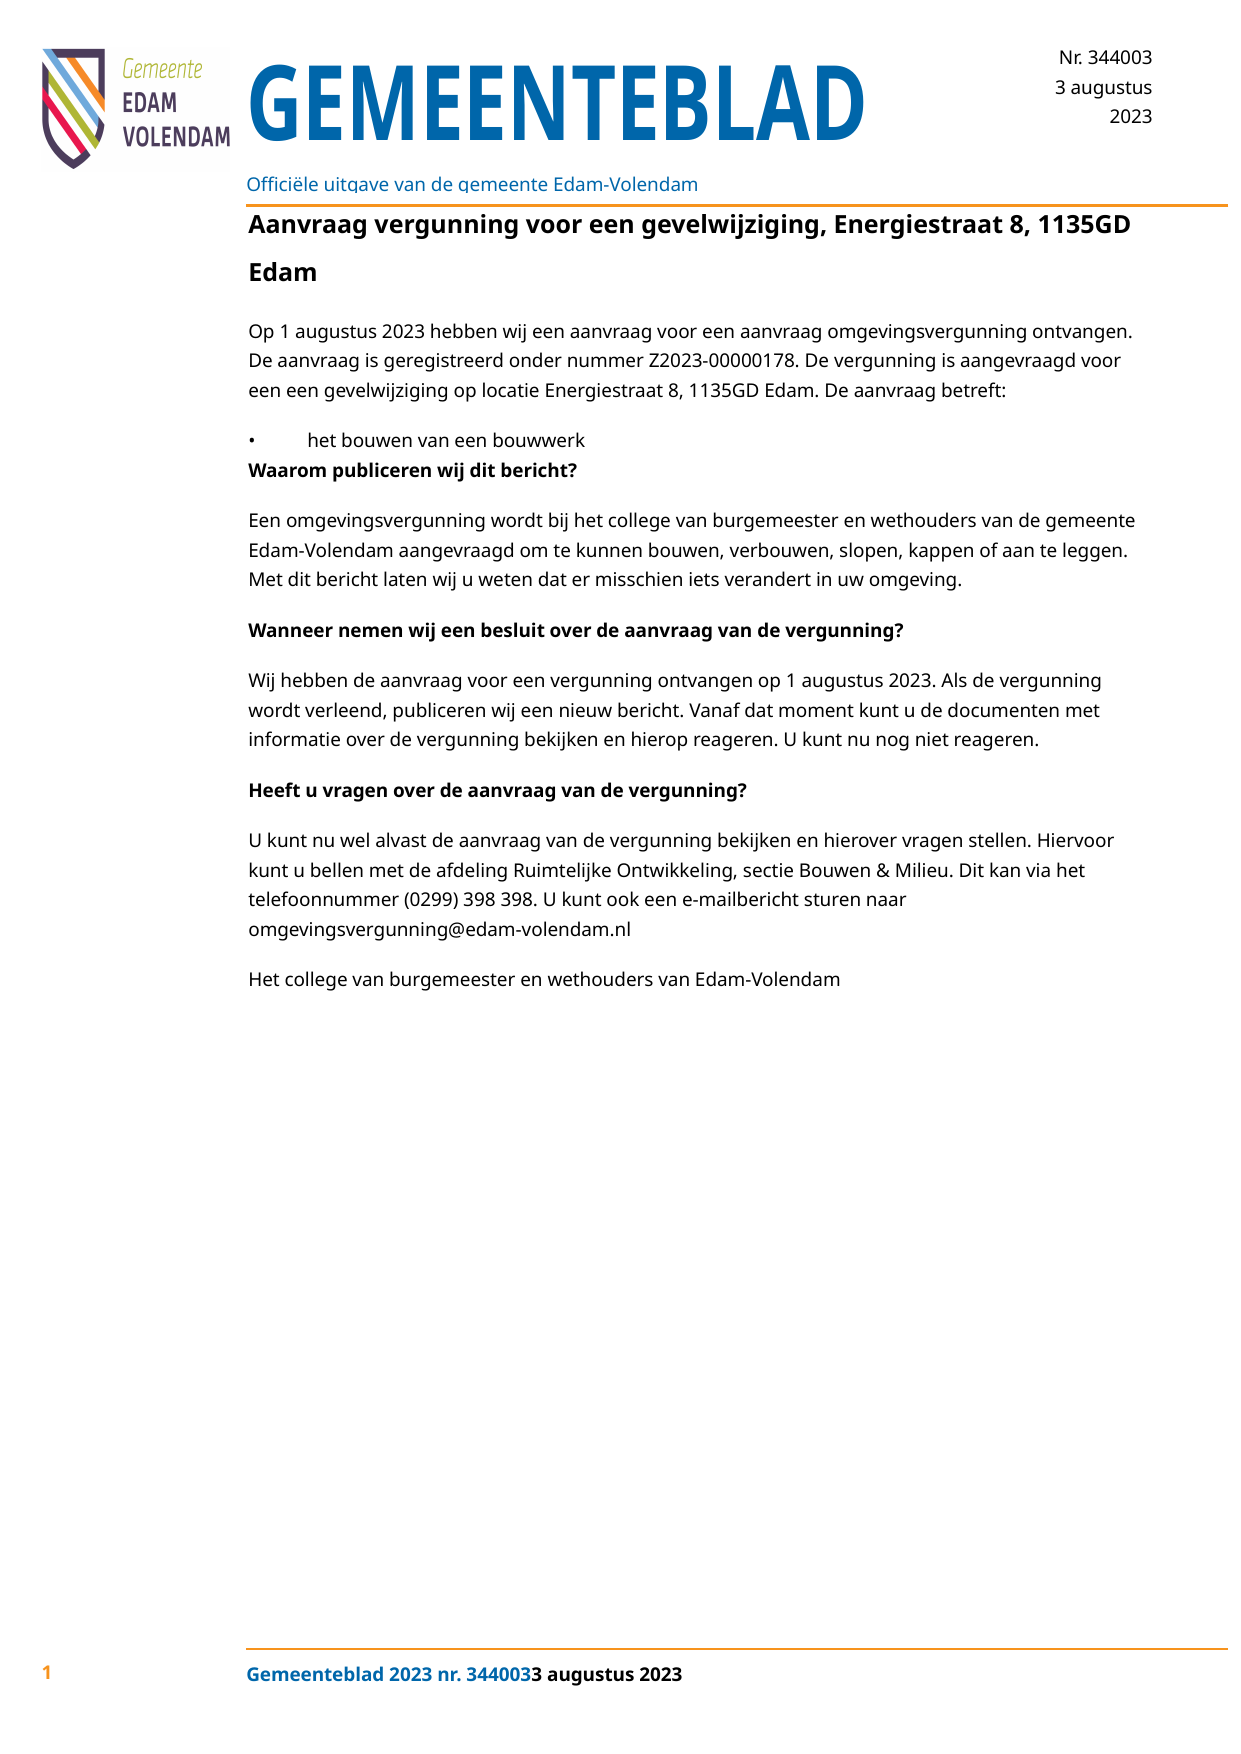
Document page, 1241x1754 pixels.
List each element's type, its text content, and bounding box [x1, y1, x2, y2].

picture [41, 47, 231, 172]
text U kunt nu wel alvast de aanvraag van de vergunning bekijken en hierover vragen stellen. Hiervoor kunt u bellen met de afdeling Ruimtelijke Ontwikkeling, sectie Bouwen & Milieu. Dit kan via het telefoonnummer (0299) 398 398. U kunt ook een e-mailbericht sturen naar omgevingsvergunning@edam-volendam.nl [248, 827, 1152, 942]
text Aanvraag vergunning voor een gevelwijziging, Energiestraat 8, 1135GD Edam [248, 207, 1152, 288]
text Het college van burgemeester en wethouders van Edam-Volendam [248, 967, 1152, 992]
text Wij hebben de aanvraag voor een vergunning ontvangen op 1 augustus 2023. Als de vergunning wordt verleend, publiceren wij een nieuw bericht. Vanaf dat moment kunt u de documenten met informatie over de vergunning bekijken en hierop reageren. U kunt nu nog niet reageren. [248, 667, 1152, 752]
text Een omgevingsvergunning wordt bij het college van burgemeester en wethouders van de gemeente Edam-Volendam aangevraagd om te kunnen bouwen, verbouwen, slopen, kappen of aan te leggen. Met dit bericht laten wij u weten dat er misschien iets verandert in uw omgeving. [248, 507, 1152, 592]
text Wanneer nemen wij een besluit over de aanvraag van de vergunning? [248, 617, 1152, 643]
list het bouwen van een bouwwerk [248, 427, 1152, 453]
text Waarom publiceren wij dit bericht? [248, 457, 1152, 483]
text Heeft u vragen over de aanvraag van de vergunning? [248, 777, 1152, 803]
text Op 1 augustus 2023 hebben wij een aanvraag voor een aanvraag omgevingsvergunning ontvangen. De aanvraag is geregistreerd onder nummer Z2023-00000178. De vergunning is aangevraagd voor een een gevelwijziging op locatie Energiestraat 8, 1135GD Edam. De aanvraag betreft: [248, 318, 1152, 403]
